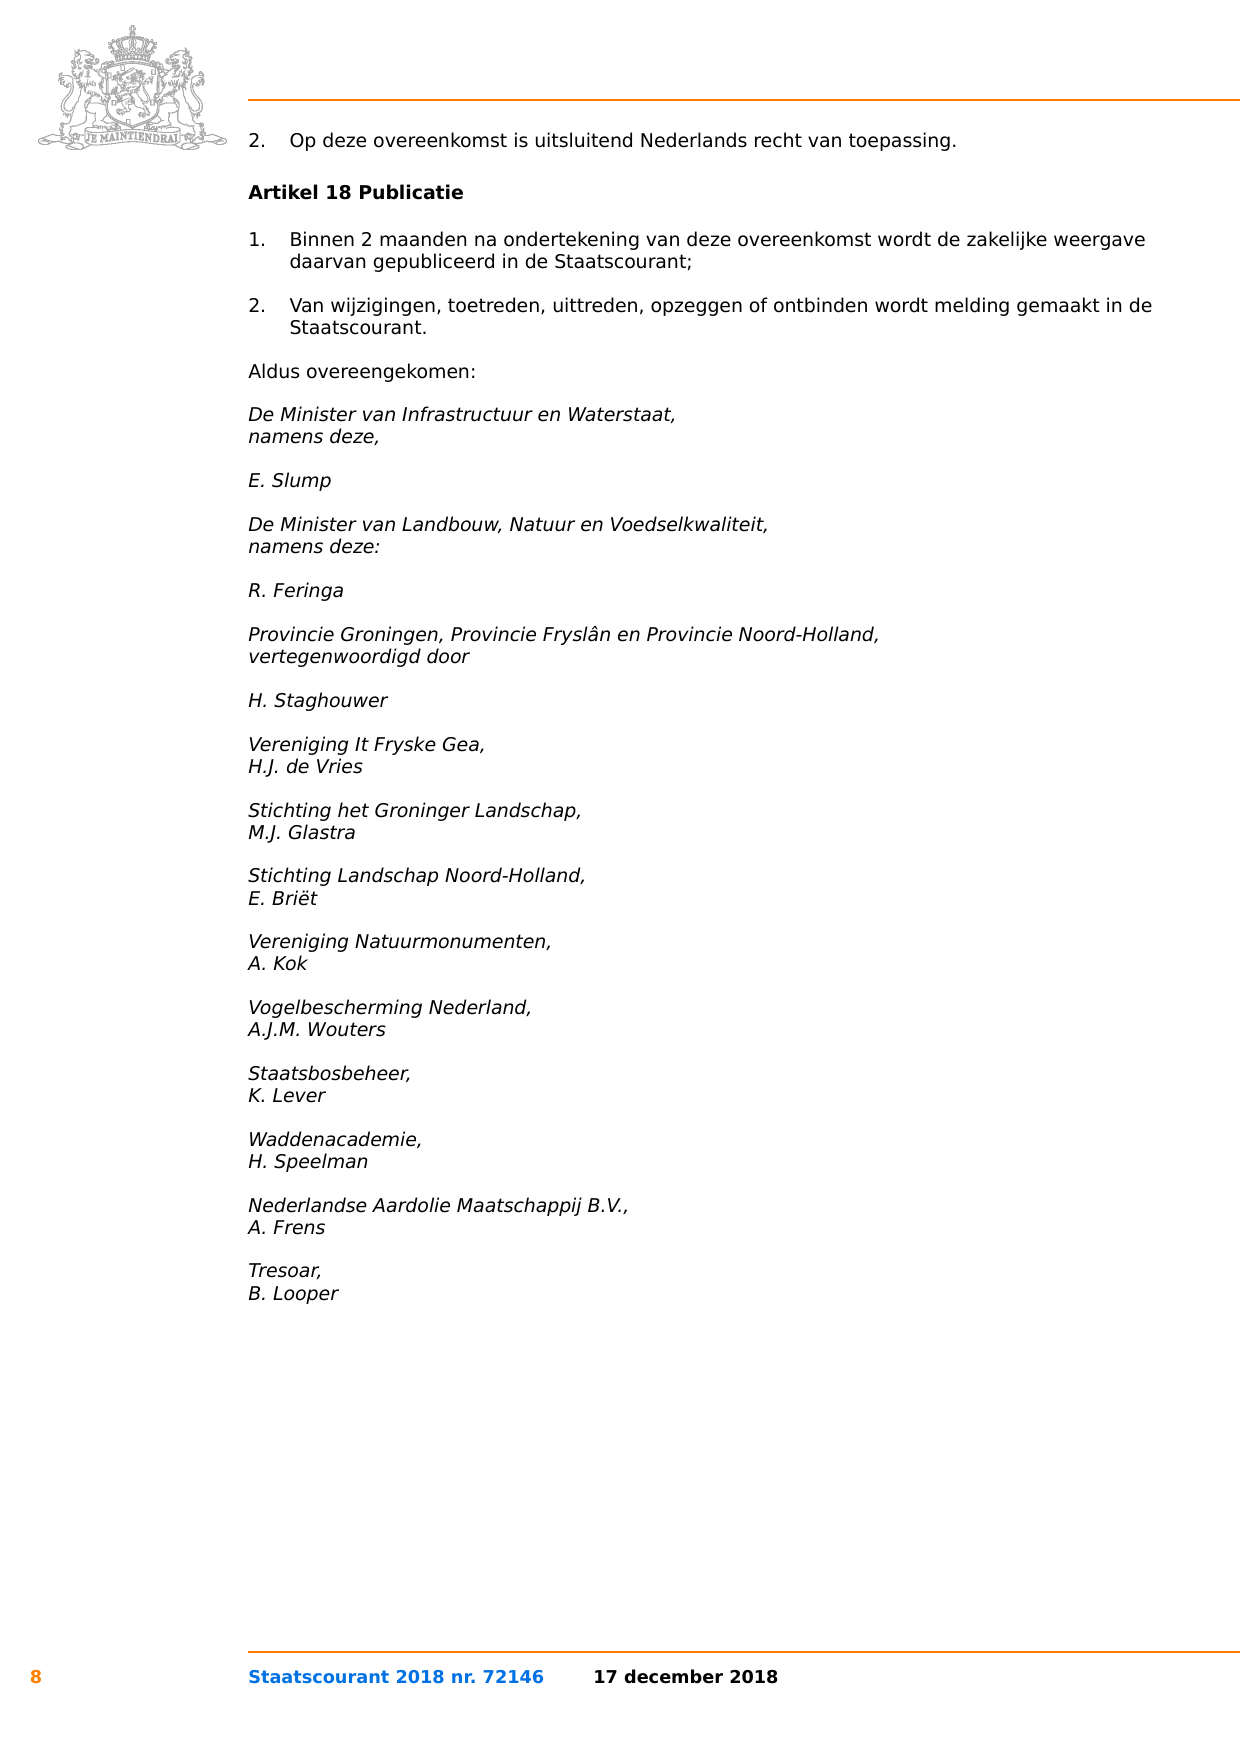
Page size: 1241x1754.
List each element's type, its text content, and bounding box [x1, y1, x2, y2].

text Vogelbescherming Nederland, A.J.M. Wouters [248, 997, 1163, 1041]
text 1. Binnen 2 maanden na ondertekening van deze overeenkomst wordt de zakelijke weergave daarvan gepubliceerd in de Staatscourant; [248, 229, 1163, 273]
text Vereniging Natuurmonumenten, A. Kok [248, 931, 1163, 975]
text Vereniging It Fryske Gea, H.J. de Vries [248, 734, 1163, 778]
text 2. Op deze overeenkomst is uitsluitend Nederlands recht van toepassing. [248, 130, 1163, 152]
text De Minister van Infrastructuur en Waterstaat, namens deze, E. Slump [248, 404, 1163, 492]
text Tresoar, B. Looper [248, 1260, 1163, 1304]
text Provincie Groningen, Provincie Fryslân en Provincie Noord-Holland, vertegenwoordigd door H. Staghouwer [248, 624, 1163, 712]
text Aldus overeengekomen: [248, 361, 1163, 382]
text Waddenacademie, H. Speelman [248, 1129, 1163, 1173]
picture [38, 25, 227, 150]
text Stichting Landschap Noord-Holland, E. Briët [248, 865, 1163, 909]
subtitle Artikel 18 Publicatie [248, 182, 1163, 204]
text De Minister van Landbouw, Natuur en Voedselkwaliteit, namens deze: R. Feringa [248, 514, 1163, 602]
text Stichting het Groninger Landschap, M.J. Glastra [248, 799, 1163, 843]
text Staatsbosbeheer, K. Lever [248, 1063, 1163, 1107]
text 2. Van wijzigingen, toetreden, uittreden, opzeggen of ontbinden wordt melding gemaakt in de Staatscourant. [248, 295, 1163, 339]
text Nederlandse Aardolie Maatschappij B.V., A. Frens [248, 1194, 1163, 1238]
